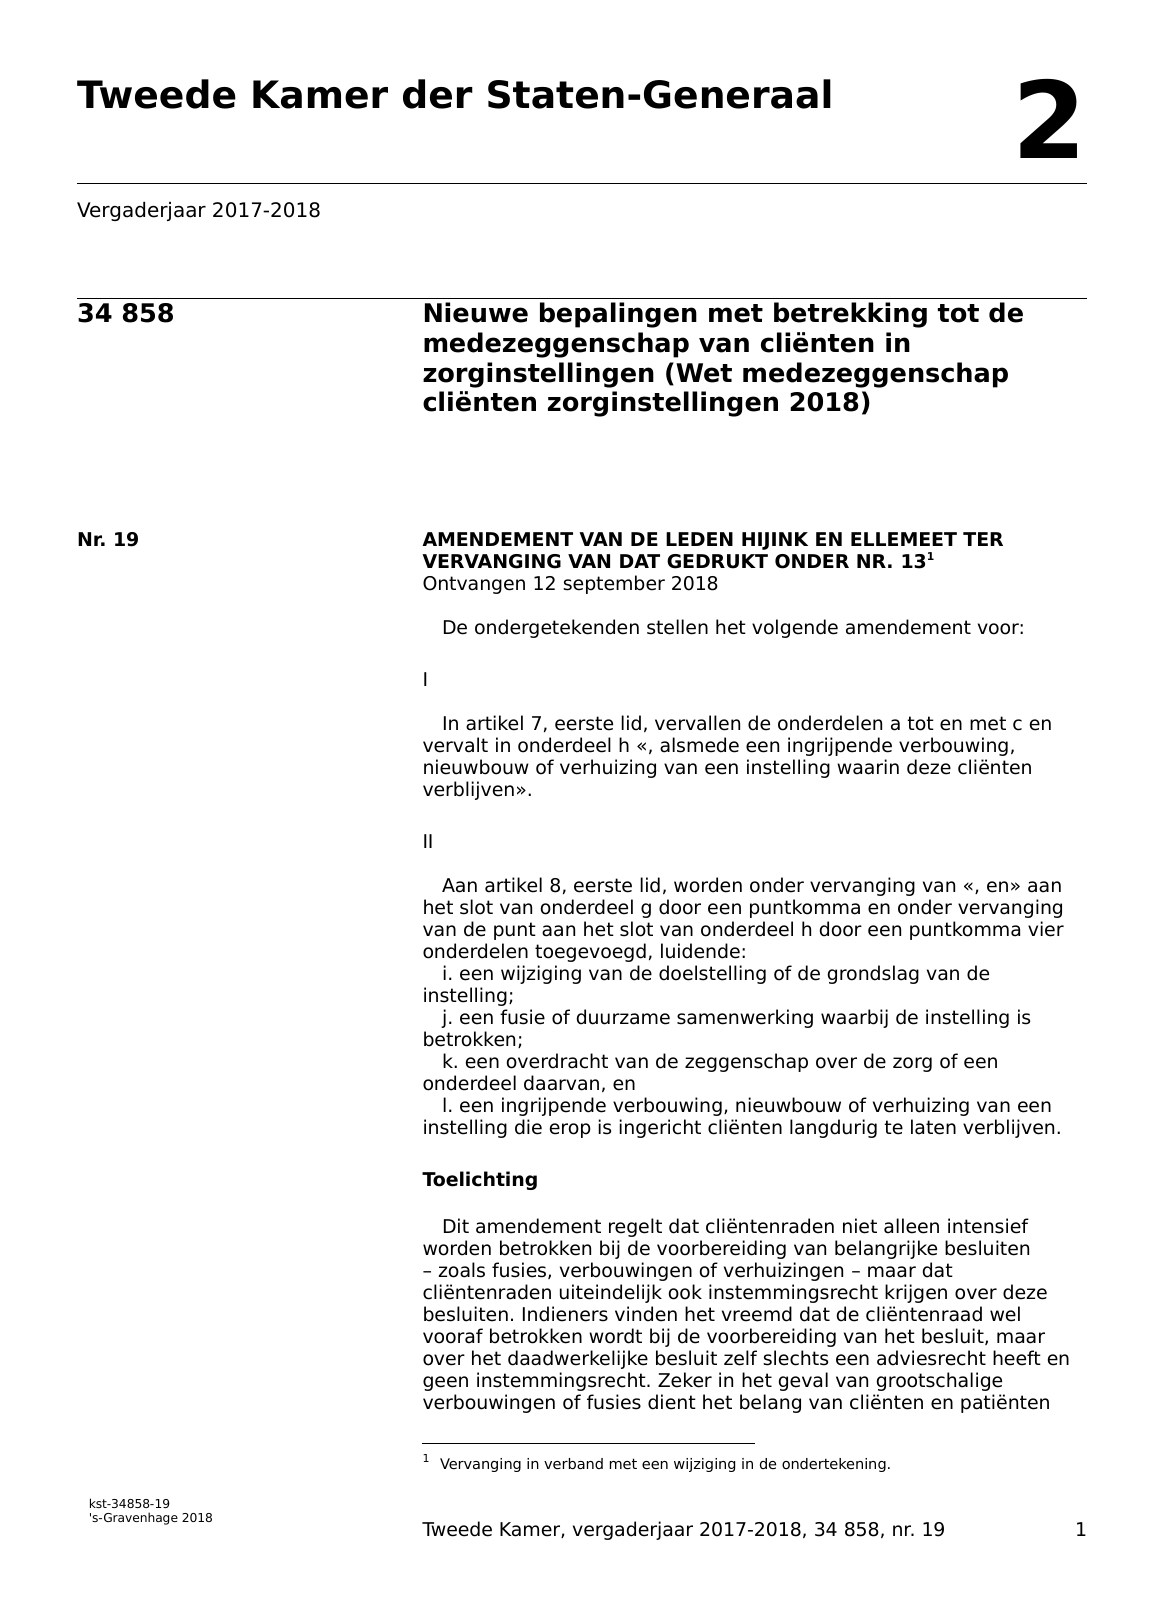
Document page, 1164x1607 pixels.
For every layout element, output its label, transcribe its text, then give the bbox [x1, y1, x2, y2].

subtitle Toelichting [422, 1169, 1087, 1191]
text kst-34858-19 [88, 1497, 323, 1511]
subtitle 34 858 Nieuwe bepalingen met betrekking tot de medezeggenschap van cliënten in zorginstellingen (Wet medezeggenschap cliënten zorginstellingen 2018) [77, 299, 1087, 418]
subtitle Nr. 19 AMENDEMENT VAN DE LEDEN HIJINK EN ELLEMEET TER VERVANGING VAN DAT GEDRUKT ONDER NR. 13 [77, 529, 1087, 573]
table_cell Vergaderjaar 2017-2018 [77, 184, 1087, 298]
text De ondergetekenden stellen het volgende amendement voor: [422, 617, 1087, 639]
text k. een overdracht van de zeggenschap over de zorg of een onderdeel daarvan, en [422, 1051, 1087, 1095]
text Ontvangen 12 september 2018 [422, 573, 1087, 595]
text Aan artikel 8, eerste lid, worden onder vervanging van «, en» aan het slot van onderdeel g door een puntkomma en onder vervanging van de punt aan het slot van onderdeel h door een puntkomma vier onderdelen toegevoegd, luidende: [422, 875, 1087, 963]
table_header Tweede Kamer der Staten-Generaal [77, 59, 886, 183]
text j. een fusie of duurzame samenwerking waarbij de instelling is betrokken; [422, 1007, 1087, 1051]
text 's-Gravenhage 2018 [88, 1511, 323, 1525]
table_header 2 [886, 59, 1087, 183]
text l. een ingrijpende verbouwing, nieuwbouw of verhuizing van een instelling die erop is ingericht cliënten langdurig te laten verblijven. [422, 1095, 1087, 1139]
text Dit amendement regelt dat cliëntenraden niet alleen intensief worden betrokken bij de voorbereiding van belangrijke besluiten – zoals fusies, verbouwingen of verhuizingen – maar dat cliëntenraden uiteindelijk ook instemmingsrecht krijgen over deze besluiten. Indieners vinden het vreemd dat de cliëntenraad wel vooraf betrokken wordt bij de voorbereiding van het besluit, maar over het daadwerkelijke besluit zelf slechts een adviesrecht heeft en geen instemmingsrecht. Zeker in het geval van grootschalige verbouwingen of fusies dient het belang van cliënten en patiënten [422, 1216, 1087, 1414]
text Vervanging in verband met een wijziging in de ondertekening. [422, 1452, 1087, 1474]
text In artikel 7, eerste lid, vervallen de onderdelen a tot en met c en vervalt in onderdeel h «, alsmede een ingrijpende verbouwing, nieuwbouw of verhuizing van een instelling waarin deze cliënten verblijven». [422, 713, 1087, 801]
subtitle I [422, 669, 1087, 691]
text i. een wijziging van de doelstelling of de grondslag van de instelling; [422, 963, 1087, 1007]
subtitle II [422, 831, 1087, 853]
